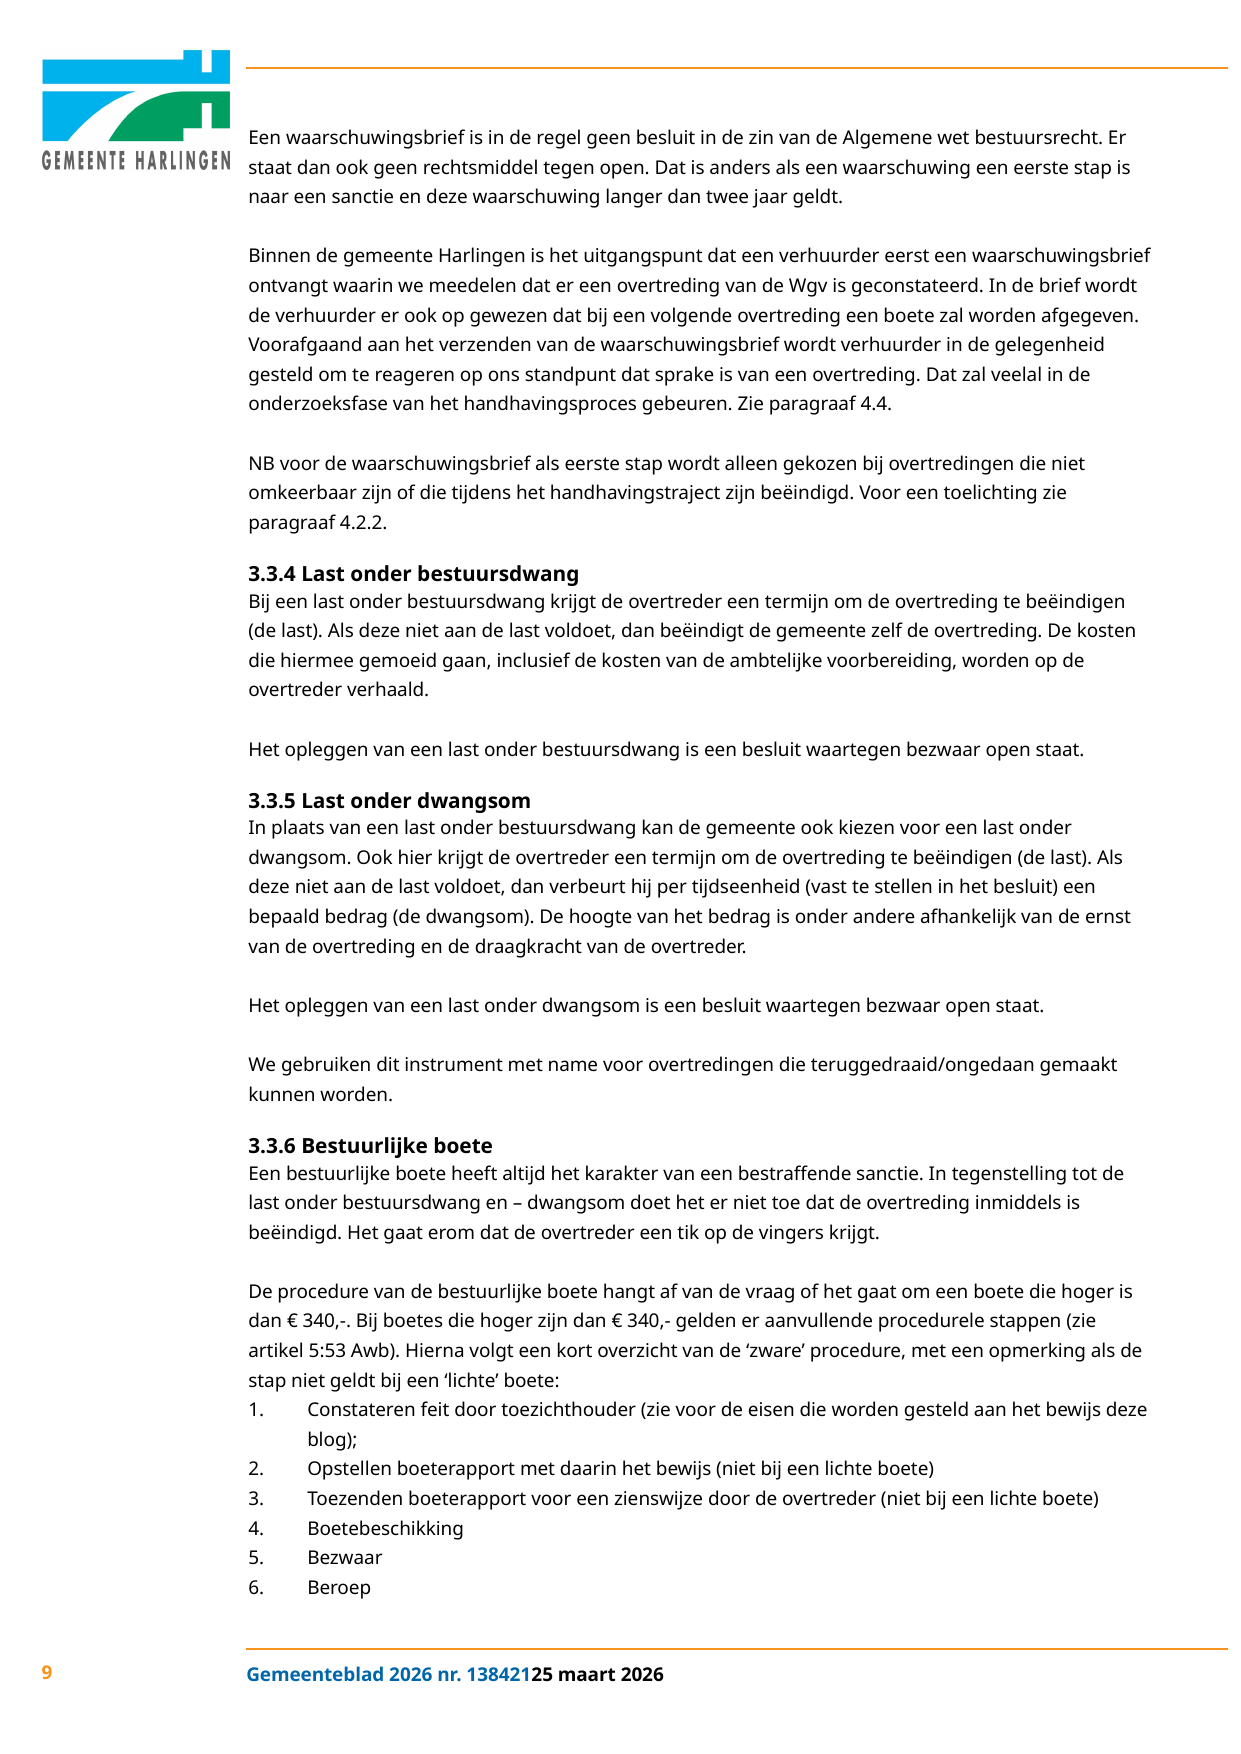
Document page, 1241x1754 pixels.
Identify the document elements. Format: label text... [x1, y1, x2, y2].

picture [41, 47, 231, 172]
list Beroep [248, 1574, 1152, 1599]
text 3.3.5 Last onder dwangsom [248, 786, 1152, 814]
list Toezenden boeterapport voor een zienswijze door de overtreder (niet bij een lichte boete) [248, 1485, 1152, 1511]
text Het opleggen van een last onder dwangsom is een besluit waartegen bezwaar open staat. [248, 992, 1152, 1018]
text Het opleggen van een last onder bestuursdwang is een besluit waartegen bezwaar open staat. [248, 736, 1152, 761]
text Een bestuurlijke boete heeft altijd het karakter van een bestraffende sanctie. In tegenstelling tot de last onder bestuursdwang en – dwangsom doet het er niet toe dat de overtreding inmiddels is beëindigd. Het gaat erom dat de overtreder een tik op de vingers krijgt. [248, 1160, 1152, 1244]
list Boetebeschikking [248, 1515, 1152, 1540]
text Bij een last onder bestuursdwang krijgt de overtreder een termijn om de overtreding te beëindigen (de last). Als deze niet aan de last voldoet, dan beëindigt de gemeente zelf de overtreding. De kosten die hiermee gemoeid gaan, inclusief de kosten van de ambtelijke voorbereiding, worden op de overtreder verhaald. [248, 588, 1152, 702]
text NB voor de waarschuwingsbrief als eerste stap wordt alleen gekozen bij overtredingen die niet omkeerbaar zijn of die tijdens het handhavingstraject zijn beëindigd. Voor een toelichting zie paragraaf 4.2.2. [248, 450, 1152, 535]
text 3.3.4 Last onder bestuursdwang [248, 559, 1152, 588]
list Opstellen boeterapport met daarin het bewijs (niet bij een lichte boete) [248, 1456, 1152, 1481]
text We gebruiken dit instrument met name voor overtredingen die teruggedraaid/ongedaan gemaakt kunnen worden. [248, 1051, 1152, 1107]
text Binnen de gemeente Harlingen is het uitgangspunt dat een verhuurder eerst een waarschuwingsbrief ontvangt waarin we meedelen dat er een overtreding van de Wgv is geconstateerd. In de brief wordt de verhuurder er ook op gewezen dat bij een volgende overtreding een boete zal worden afgegeven. Voorafgaand aan het verzenden van de waarschuwingsbrief wordt verhuurder in de gelegenheid gesteld om te reageren op ons standpunt dat sprake is van een overtreding. Dat zal veelal in de onderzoeksfase van het handhavingsproces gebeuren. Zie paragraaf 4.4. [248, 243, 1152, 416]
text 3.3.6 Bestuurlijke boete [248, 1131, 1152, 1160]
text De procedure van de bestuurlijke boete hangt af van de vraag of het gaat om een boete die hoger is dan € 340,-. Bij boetes die hoger zijn dan € 340,- gelden er aanvullende procedurele stappen (zie artikel 5:53 Awb). Hierna volgt een kort overzicht van de ‘zware’ procedure, met een opmerking als de stap niet geldt bij een ‘lichte’ boete: [248, 1278, 1152, 1392]
text Een waarschuwingsbrief is in de regel geen besluit in de zin van de Algemene wet bestuursrecht. Er staat dan ook geen rechtsmiddel tegen open. Dat is anders als een waarschuwing een eerste stap is naar een sanctie en deze waarschuwing langer dan twee jaar geldt. [248, 124, 1152, 209]
list Constateren feit door toezichthouder (zie voor de eisen die worden gesteld aan het bewijs deze blog); [248, 1396, 1152, 1452]
list Bezwaar [248, 1544, 1152, 1570]
text In plaats van een last onder bestuursdwang kan de gemeente ook kiezen voor een last onder dwangsom. Ook hier krijgt de overtreder een termijn om de overtreding te beëindigen (de last). Als deze niet aan de last voldoet, dan verbeurt hij per tijdseenheid (vast te stellen in het besluit) een bepaald bedrag (de dwangsom). De hoogte van het bedrag is onder andere afhankelijk van de ernst van de overtreding en de draagkracht van de overtreder. [248, 814, 1152, 959]
